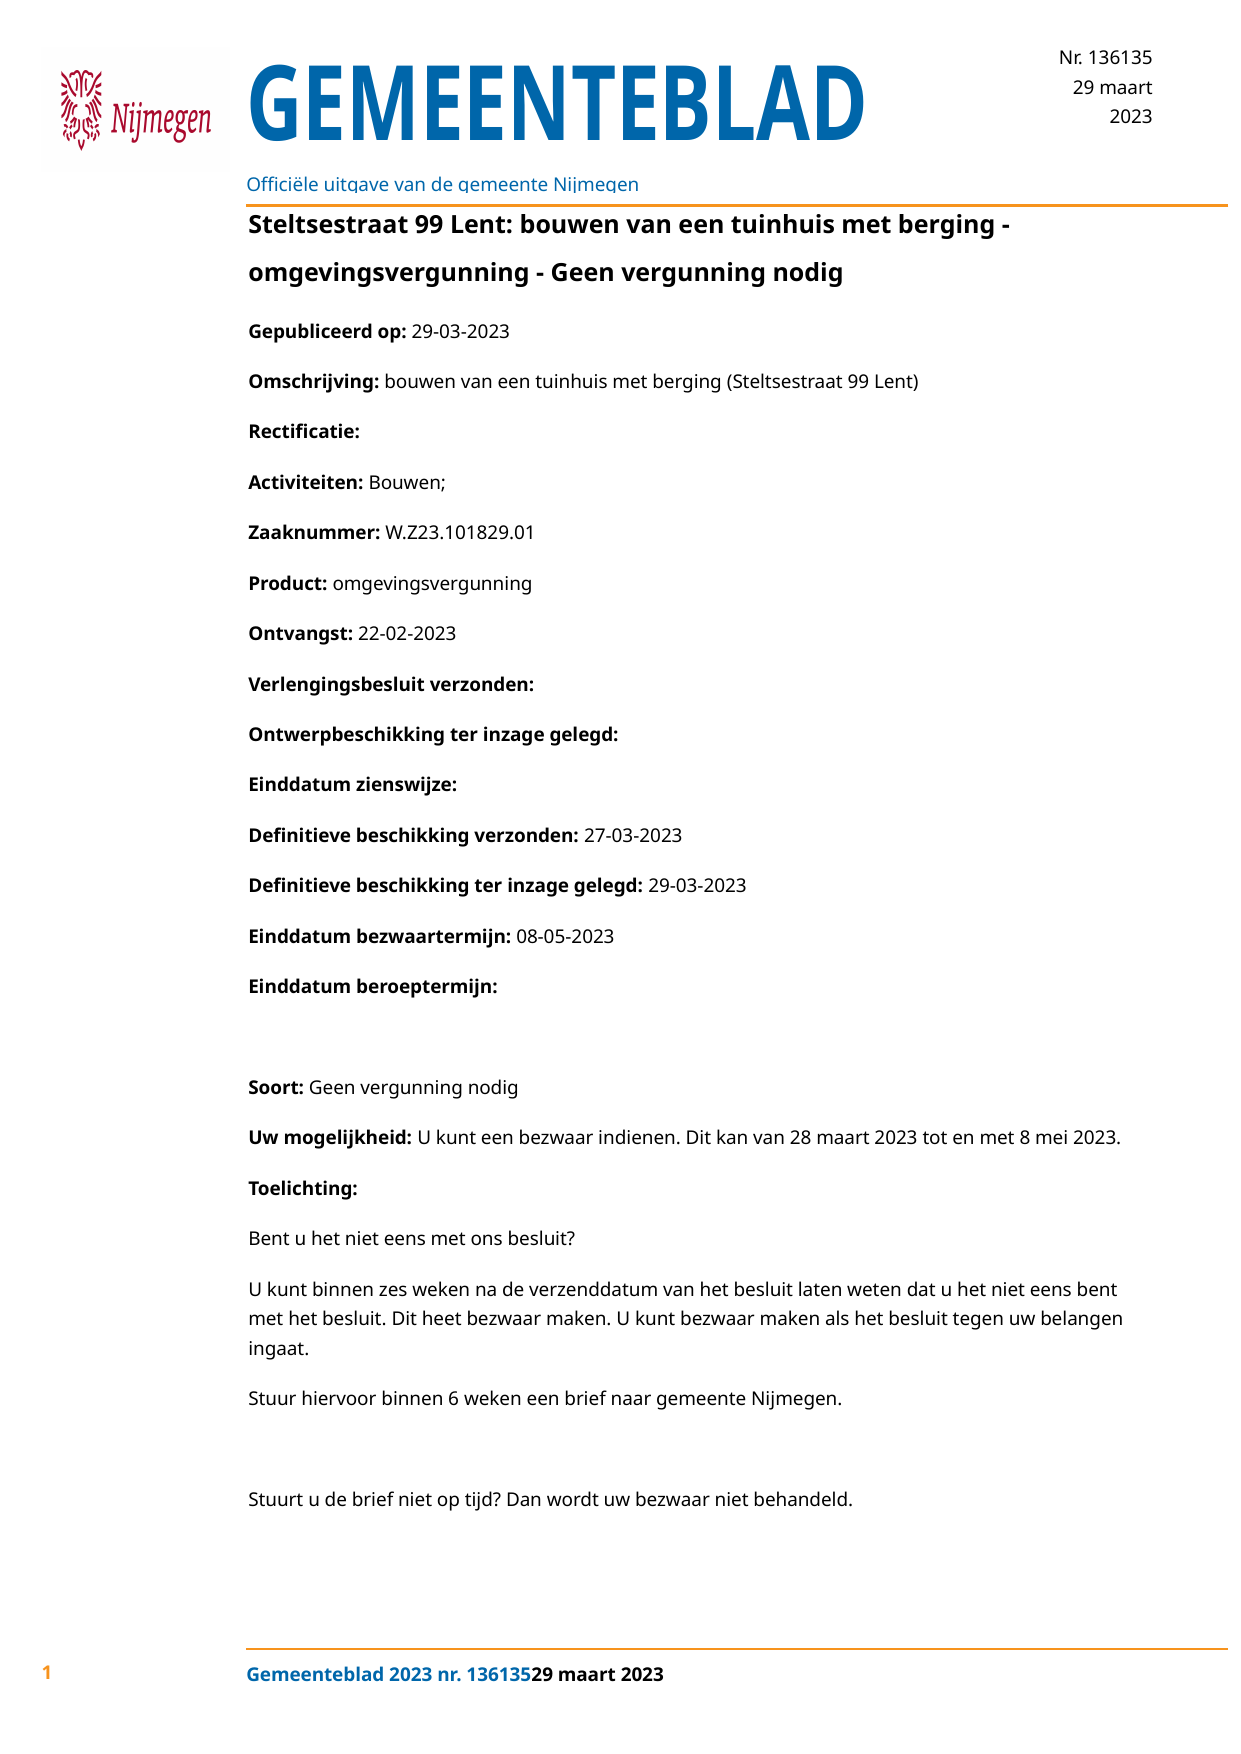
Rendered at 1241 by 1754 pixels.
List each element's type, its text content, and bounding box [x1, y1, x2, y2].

text Uw mogelijkheid: U kunt een bezwaar indienen. Dit kan van 28 maart 2023 tot en met 8 mei 2023. [248, 1124, 1152, 1150]
picture [41, 47, 231, 172]
text U kunt binnen zes weken na de verzenddatum van het besluit laten weten dat u het niet eens bent met het besluit. Dit heet bezwaar maken. U kunt bezwaar maken als het besluit tegen uw belangen ingaat. [248, 1276, 1152, 1361]
text Bent u het niet eens met ons besluit? [248, 1225, 1152, 1251]
text Zaaknummer: W.Z23.101829.01 [248, 519, 1152, 545]
text Toelichting: [248, 1175, 1152, 1201]
text Steltsestraat 99 Lent: bouwen van een tuinhuis met berging - omgevingsvergunning - Geen vergunning nodig [248, 207, 1152, 288]
text Omschrijving: bouwen van een tuinhuis met berging (Steltsestraat 99 Lent) [248, 368, 1152, 394]
text Rectificatie: [248, 419, 1152, 444]
text Product: omgevingsvergunning [248, 570, 1152, 596]
text Definitieve beschikking verzonden: 27-03-2023 [248, 822, 1152, 848]
text Stuurt u de brief niet op tijd? Dan wordt uw bezwaar niet behandeld. [248, 1486, 1152, 1512]
text Activiteiten: Bouwen; [248, 469, 1152, 495]
text Ontvangst: 22-02-2023 [248, 620, 1152, 646]
text Ontwerpbeschikking ter inzage gelegd: [248, 721, 1152, 747]
text Verlengingsbesluit verzonden: [248, 671, 1152, 697]
text Definitieve beschikking ter inzage gelegd: 29-03-2023 [248, 872, 1152, 898]
text Stuur hiervoor binnen 6 weken een brief naar gemeente Nijmegen. [248, 1385, 1152, 1411]
text Einddatum zienswijze: [248, 772, 1152, 797]
text Einddatum beroeptermijn: [248, 973, 1152, 999]
text Soort: Geen vergunning nodig [248, 1074, 1152, 1100]
text Einddatum bezwaartermijn: 08-05-2023 [248, 923, 1152, 949]
text Gepubliceerd op: 29-03-2023 [248, 318, 1152, 344]
